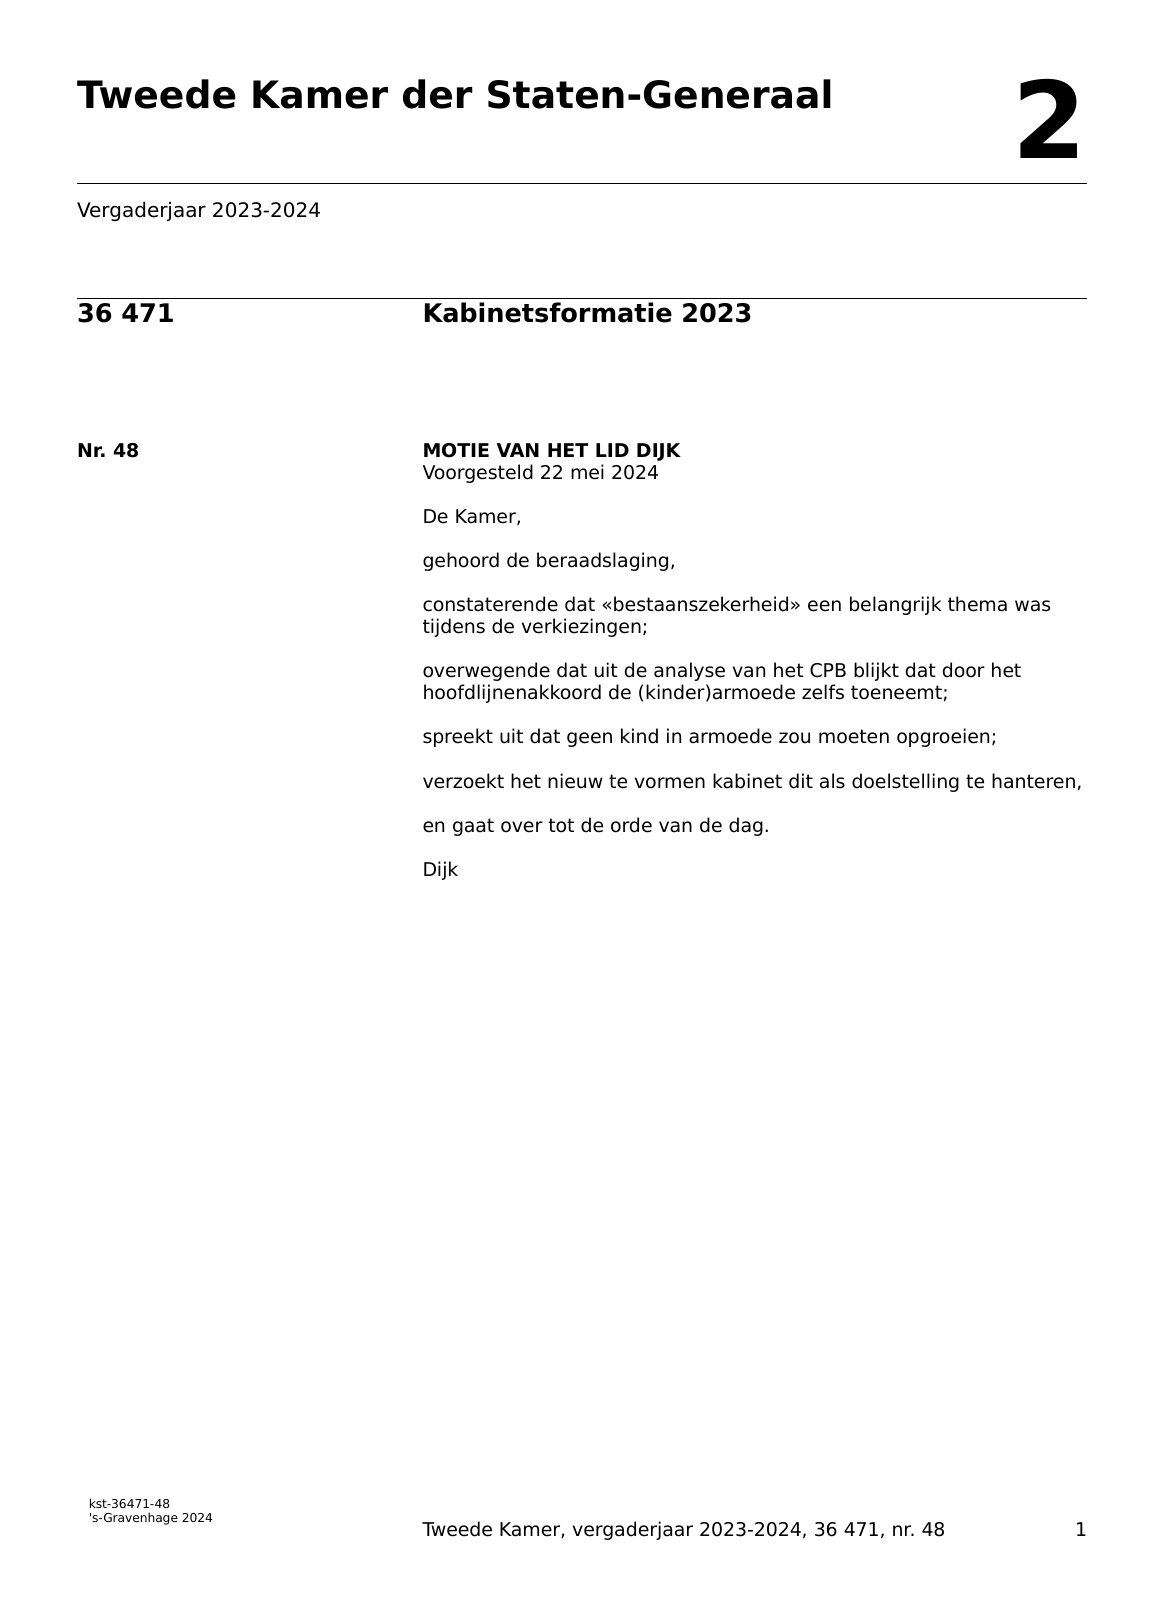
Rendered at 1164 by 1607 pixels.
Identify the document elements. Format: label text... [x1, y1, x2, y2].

text Dijk [422, 859, 1087, 881]
text 's-Gravenhage 2024 [88, 1511, 323, 1525]
text verzoekt het nieuw te vormen kabinet dit als doelstelling te hanteren, [422, 771, 1087, 793]
text kst-36471-48 [88, 1497, 323, 1511]
text Voorgesteld 22 mei 2024 [422, 462, 1087, 484]
table_cell Vergaderjaar 2023-2024 [77, 184, 1087, 298]
table_header Tweede Kamer der Staten-Generaal [77, 59, 886, 183]
text en gaat over tot de orde van de dag. [422, 815, 1087, 837]
text gehoord de beraadslaging, [422, 550, 1087, 572]
text constaterende dat «bestaanszekerheid» een belangrijk thema was tijdens de verkiezingen; [422, 594, 1087, 638]
text spreekt uit dat geen kind in armoede zou moeten opgroeien; [422, 726, 1087, 748]
text De Kamer, [422, 506, 1087, 528]
subtitle 36 471 Kabinetsformatie 2023 [77, 299, 1087, 329]
table_header 2 [886, 59, 1087, 183]
text overwegende dat uit de analyse van het CPB blijkt dat door het hoofdlijnenakkoord de (kinder)armoede zelfs toeneemt; [422, 660, 1087, 704]
subtitle Nr. 48 MOTIE VAN HET LID DIJK [77, 440, 1087, 462]
